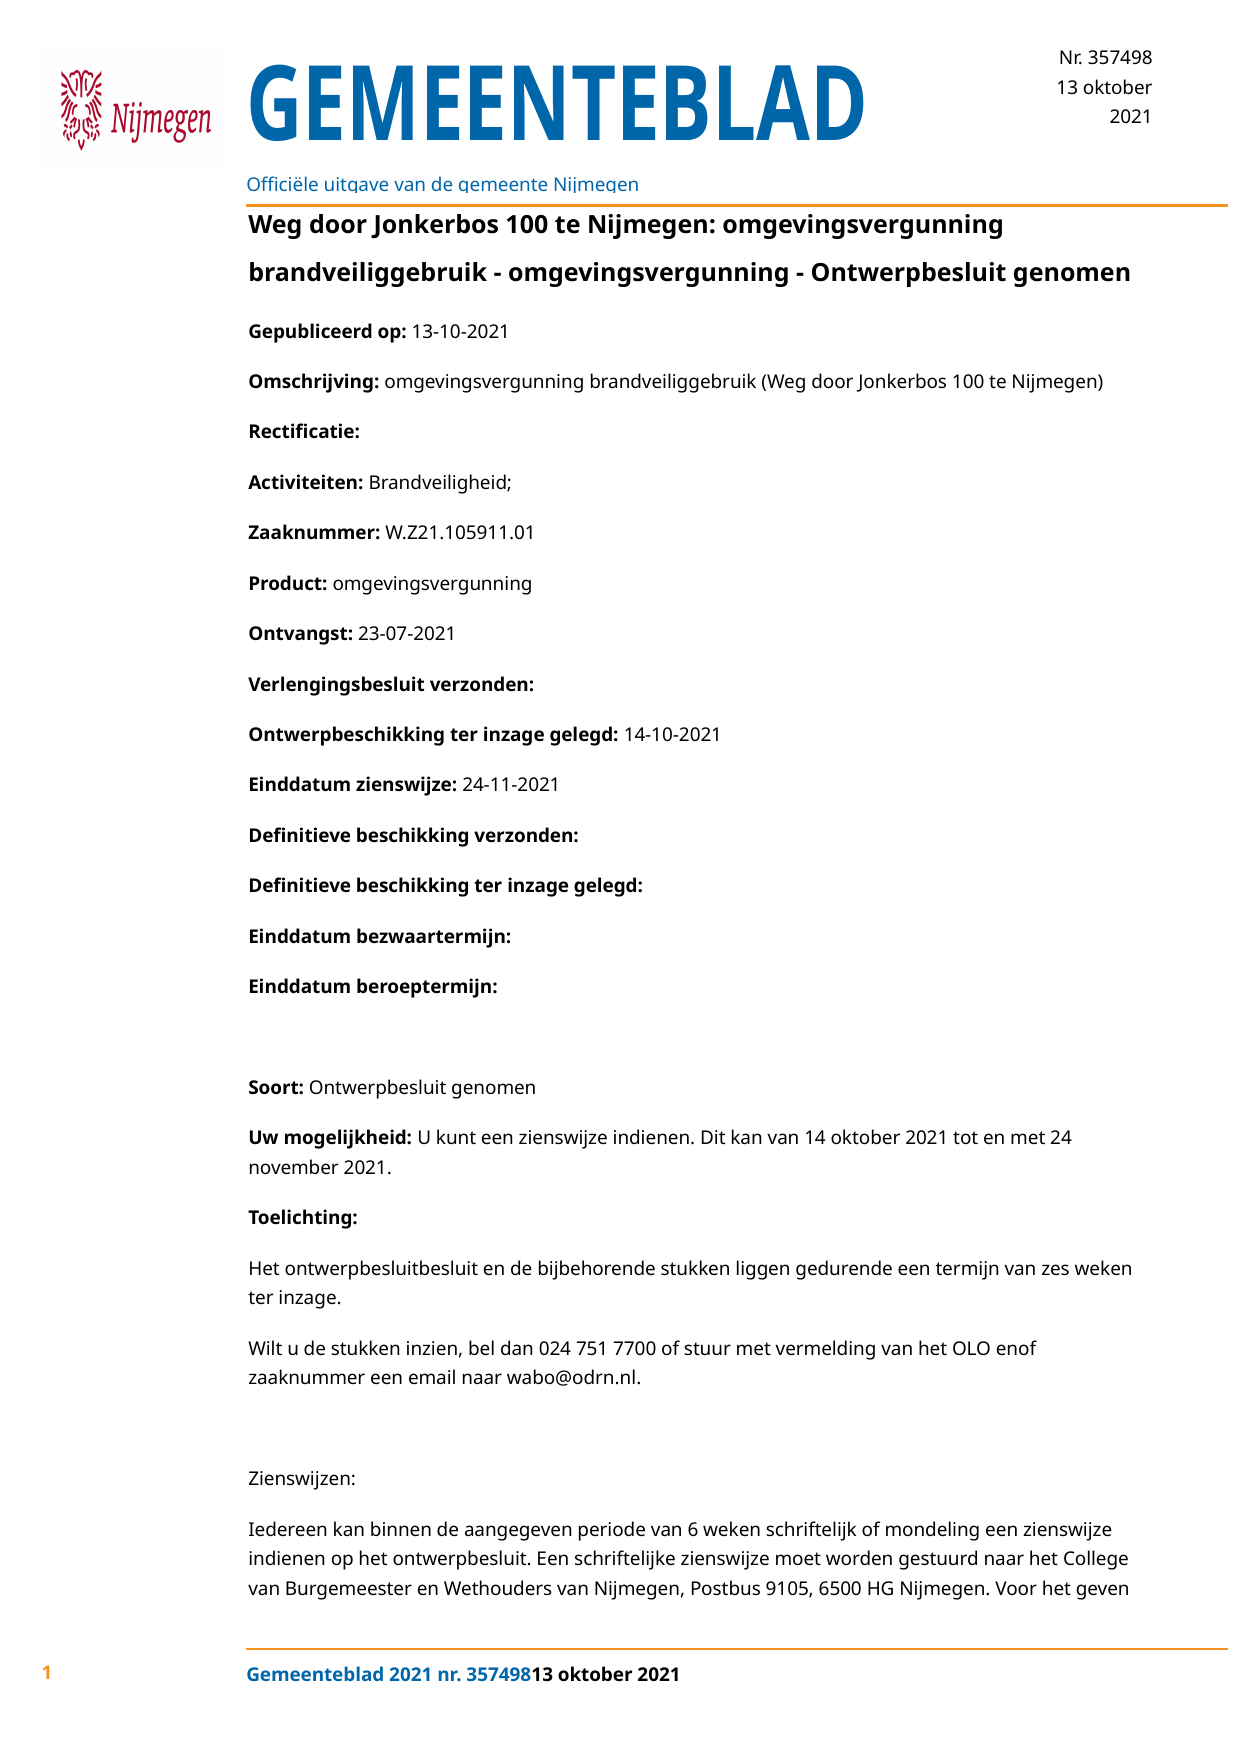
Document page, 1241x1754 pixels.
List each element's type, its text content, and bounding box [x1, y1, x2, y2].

text Uw mogelijkheid: U kunt een zienswijze indienen. Dit kan van 14 oktober 2021 tot en met 24 november 2021. [248, 1124, 1152, 1180]
text Zaaknummer: W.Z21.105911.01 [248, 519, 1152, 545]
text Ontwerpbeschikking ter inzage gelegd: 14-10-2021 [248, 721, 1152, 747]
text Weg door Jonkerbos 100 te Nijmegen: omgevingsvergunning brandveiliggebruik - omgevingsvergunning - Ontwerpbesluit genomen [248, 207, 1152, 288]
picture [41, 47, 231, 172]
text Gepubliceerd op: 13-10-2021 [248, 318, 1152, 344]
text Einddatum beroeptermijn: [248, 973, 1152, 999]
text Einddatum zienswijze: 24-11-2021 [248, 772, 1152, 797]
text Activiteiten: Brandveiligheid; [248, 469, 1152, 495]
text Soort: Ontwerpbesluit genomen [248, 1074, 1152, 1100]
text Definitieve beschikking verzonden: [248, 822, 1152, 848]
text Het ontwerpbesluitbesluit en de bijbehorende stukken liggen gedurende een termijn van zes weken ter inzage. [248, 1255, 1152, 1310]
text Omschrijving: omgevingsvergunning brandveiliggebruik (Weg door Jonkerbos 100 te Nijmegen) [248, 368, 1152, 394]
text Toelichting: [248, 1204, 1152, 1230]
text Einddatum bezwaartermijn: [248, 923, 1152, 949]
text Iedereen kan binnen de aangegeven periode van 6 weken schriftelijk of mondeling een zienswijze indienen op het ontwerpbesluit. Een schriftelijke zienswijze moet worden gestuurd naar het College van Burgemeester en Wethouders van Nijmegen, Postbus 9105, 6500 HG Nijmegen. Voor het geven [248, 1516, 1152, 1601]
text Zienswijzen: [248, 1465, 1152, 1491]
text Ontvangst: 23-07-2021 [248, 620, 1152, 646]
text Verlengingsbesluit verzonden: [248, 671, 1152, 697]
text Wilt u de stukken inzien, bel dan 024 751 7700 of stuur met vermelding van het OLO enof zaaknummer een email naar wabo@odrn.nl. [248, 1335, 1152, 1390]
text Rectificatie: [248, 419, 1152, 444]
text Definitieve beschikking ter inzage gelegd: [248, 872, 1152, 898]
text Product: omgevingsvergunning [248, 570, 1152, 596]
